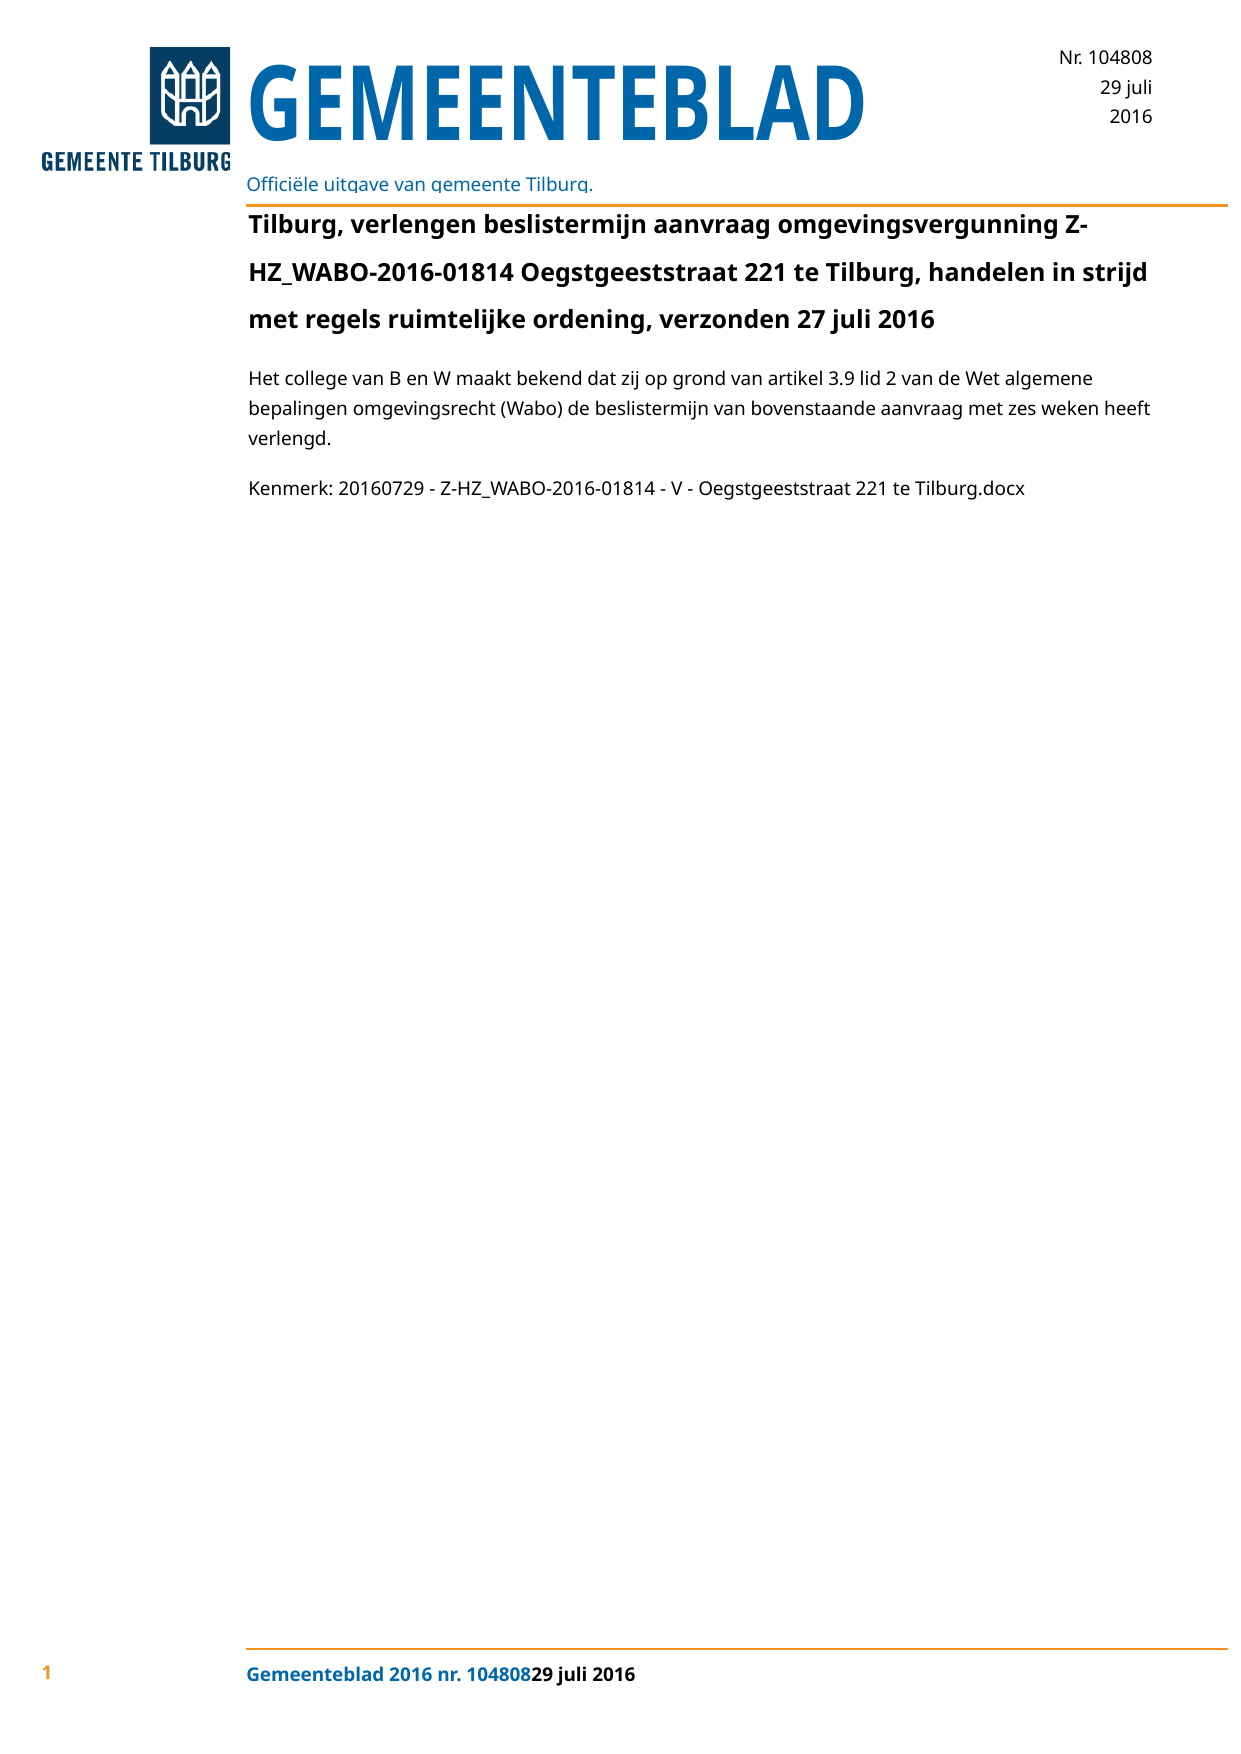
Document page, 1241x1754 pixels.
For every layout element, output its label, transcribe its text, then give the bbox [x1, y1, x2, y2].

text Kenmerk: 20160729 - Z-HZ_WABO-2016-01814 - V - Oegstgeeststraat 221 te Tilburg.docx [248, 475, 1152, 501]
text Het college van B en W maakt bekend dat zij op grond van artikel 3.9 lid 2 van de Wet algemene bepalingen omgevingsrecht (Wabo) de beslistermijn van bovenstaande aanvraag met zes weken heeft verlengd. [248, 366, 1152, 450]
text Tilburg, verlengen beslistermijn aanvraag omgevingsvergunning Z-HZ_WABO-2016-01814 Oegstgeeststraat 221 te Tilburg, handelen in strijd met regels ruimtelijke ordening, verzonden 27 juli 2016 [248, 207, 1152, 336]
picture [41, 47, 231, 172]
